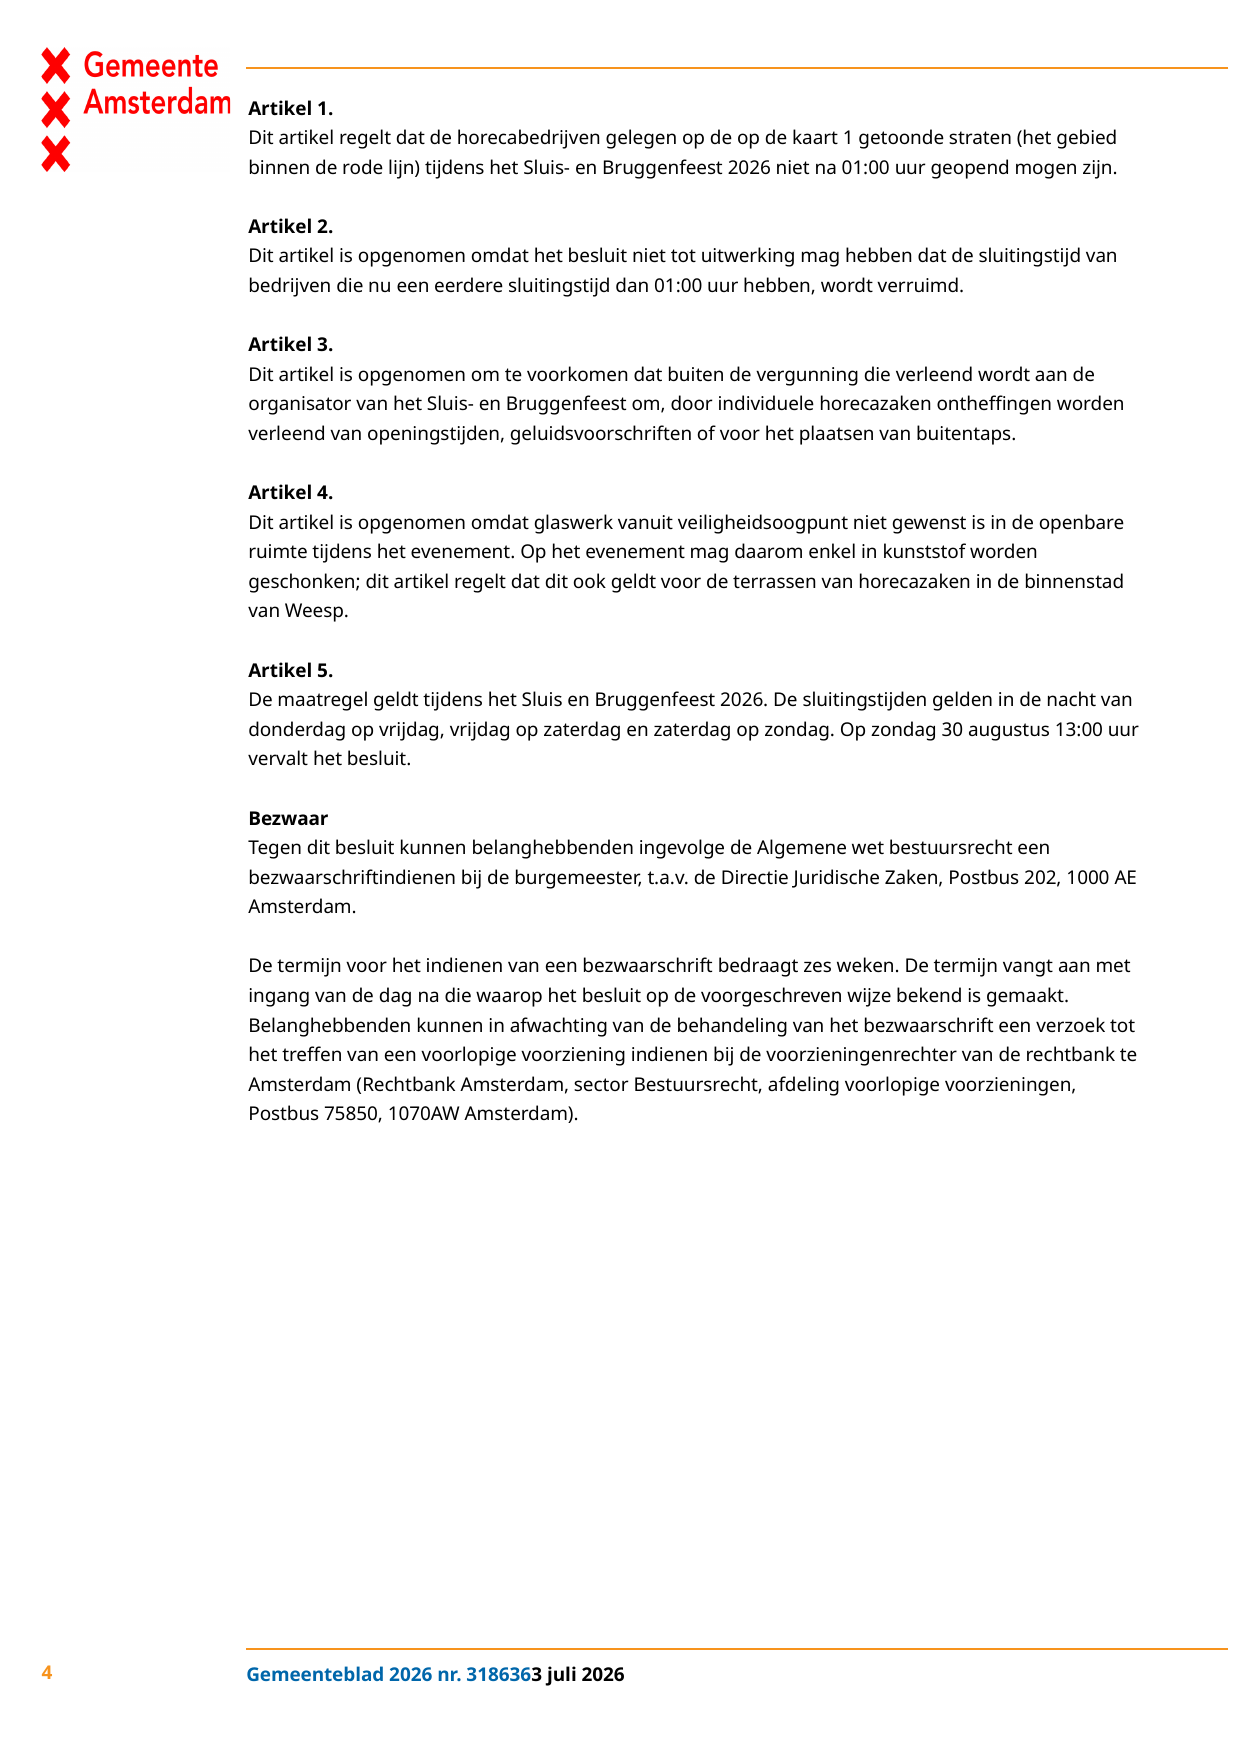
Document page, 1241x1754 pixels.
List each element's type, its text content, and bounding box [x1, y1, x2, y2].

text Bezwaar [248, 805, 1152, 831]
picture [41, 47, 231, 172]
text Dit artikel regelt dat de horecabedrijven gelegen op de op de kaart 1 getoonde straten (het gebied binnen de rode lijn) tijdens het Sluis- en Bruggenfeest 2026 niet na 01:00 uur geopend mogen zijn. [248, 124, 1152, 180]
text De termijn voor het indienen van een bezwaarschrift bedraagt zes weken. De termijn vangt aan met ingang van de dag na die waarop het besluit op de voorgeschreven wijze bekend is gemaakt. Belanghebbenden kunnen in afwachting van de behandeling van het bezwaarschrift een verzoek tot het treffen van een voorlopige voorziening indienen bij de voorzieningenrechter van de rechtbank te Amsterdam (Rechtbank Amsterdam, sector Bestuursrecht, afdeling voorlopige voorzieningen, Postbus 75850, 1070AW Amsterdam). [248, 953, 1152, 1126]
text Artikel 1. [248, 95, 1152, 121]
text Artikel 5. [248, 657, 1152, 683]
text Tegen dit besluit kunnen belanghebbenden ingevolge de Algemene wet bestuursrecht een bezwaarschriftindienen bij de burgemeester, t.a.v. de Directie Juridische Zaken, Postbus 202, 1000 AE Amsterdam. [248, 834, 1152, 919]
text Dit artikel is opgenomen omdat glaswerk vanuit veiligheidsoogpunt niet gewenst is in de openbare ruimte tijdens het evenement. Op het evenement mag daarom enkel in kunststof worden geschonken; dit artikel regelt dat dit ook geldt voor de terrassen van horecazaken in de binnenstad van Weesp. [248, 509, 1152, 623]
text De maatregel geldt tijdens het Sluis en Bruggenfeest 2026. De sluitingstijden gelden in de nacht van donderdag op vrijdag, vrijdag op zaterdag en zaterdag op zondag. Op zondag 30 augustus 13:00 uur vervalt het besluit. [248, 686, 1152, 771]
text Dit artikel is opgenomen omdat het besluit niet tot uitwerking mag hebben dat de sluitingstijd van bedrijven die nu een eerdere sluitingstijd dan 01:00 uur hebben, wordt verruimd. [248, 243, 1152, 298]
text Artikel 4. [248, 479, 1152, 505]
text Artikel 3. [248, 331, 1152, 357]
text Dit artikel is opgenomen om te voorkomen dat buiten de vergunning die verleend wordt aan de organisator van het Sluis- en Bruggenfeest om, door individuele horecazaken ontheffingen worden verleend van openingstijden, geluidsvoorschriften of voor het plaatsen van buitentaps. [248, 361, 1152, 446]
text Artikel 2. [248, 213, 1152, 239]
